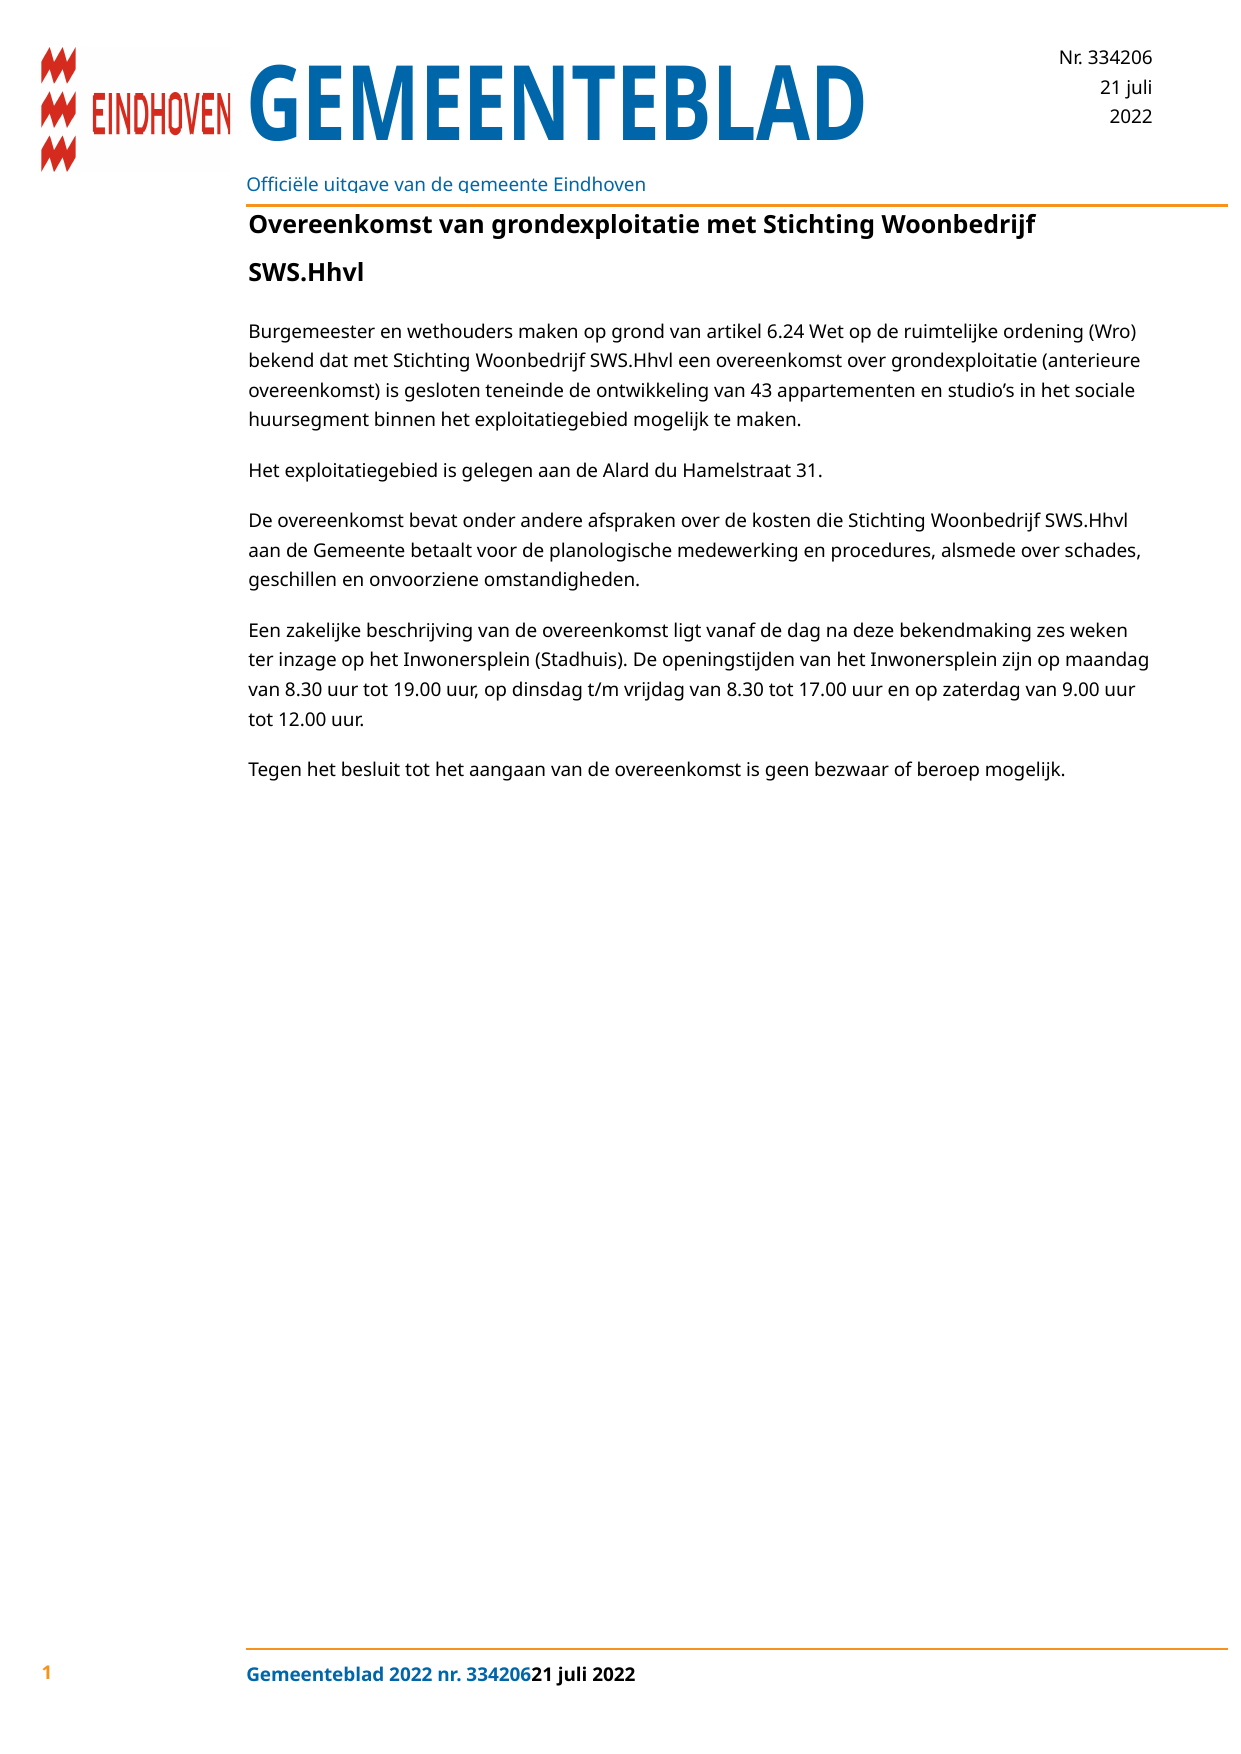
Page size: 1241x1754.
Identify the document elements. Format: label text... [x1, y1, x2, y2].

text Tegen het besluit tot het aangaan van de overeenkomst is geen bezwaar of beroep mogelijk. [248, 756, 1152, 782]
text Het exploitatiegebied is gelegen aan de Alard du Hamelstraat 31. [248, 457, 1152, 483]
text De overeenkomst bevat onder andere afspraken over de kosten die Stichting Woonbedrijf SWS.Hhvl aan de Gemeente betaalt voor de planologische medewerking en procedures, alsmede over schades, geschillen en onvoorziene omstandigheden. [248, 507, 1152, 592]
picture [41, 47, 231, 172]
text Een zakelijke beschrijving van de overeenkomst ligt vanaf de dag na deze bekendmaking zes weken ter inzage op het Inwonersplein (Stadhuis). De openingstijden van het Inwonersplein zijn op maandag van 8.30 uur tot 19.00 uur, op dinsdag t/m vrijdag van 8.30 tot 17.00 uur en op zaterdag van 9.00 uur tot 12.00 uur. [248, 617, 1152, 732]
text Burgemeester en wethouders maken op grond van artikel 6.24 Wet op de ruimtelijke ordening (Wro) bekend dat met Stichting Woonbedrijf SWS.Hhvl een overeenkomst over grondexploitatie (anterieure overeenkomst) is gesloten teneinde de ontwikkeling van 43 appartementen en studio’s in het sociale huursegment binnen het exploitatiegebied mogelijk te maken. [248, 318, 1152, 432]
text Overeenkomst van grondexploitatie met Stichting Woonbedrijf SWS.Hhvl [248, 207, 1152, 288]
